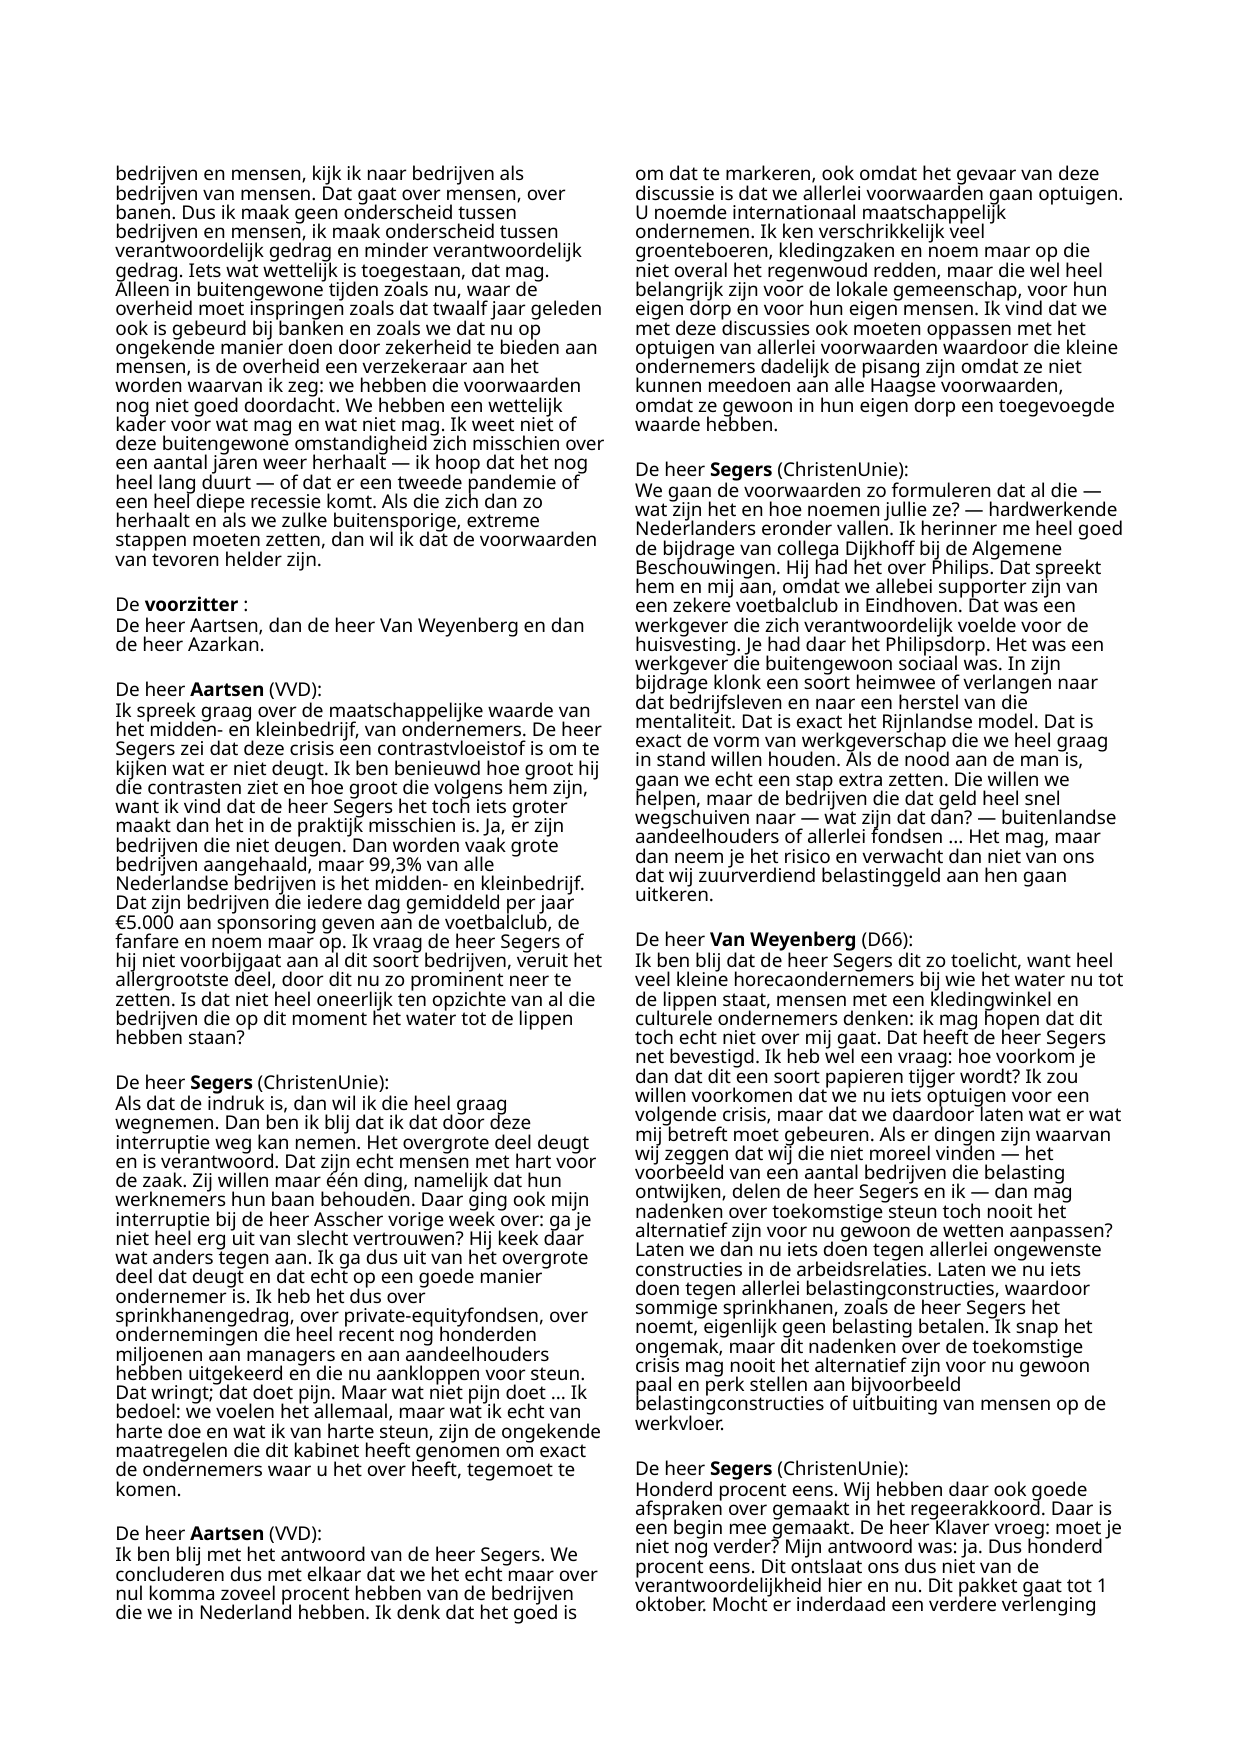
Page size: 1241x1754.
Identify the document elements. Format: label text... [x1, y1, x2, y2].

text De heer Segers (ChristenUnie): [635, 1455, 1125, 1481]
text We gaan de voorwaarden zo formuleren dat al die — wat zijn het en hoe noemen jullie ze? — hardwerkende Nederlanders eronder vallen. Ik herinner me heel goed de bijdrage van collega Dijkhoff bij de Algemene Beschouwingen. Hij had het over Philips. Dat spreekt hem en mij aan, omdat we allebei supporter zijn van een zekere voetbalclub in Eindhoven. Dat was een werkgever die zich verantwoordelijk voelde voor de huisvesting. Je had daar het Philipsdorp. Het was een werkgever die buitengewoon sociaal was. In zijn bijdrage klonk een soort heimwee of verlangen naar dat bedrijfsleven en naar een herstel van die mentaliteit. Dat is exact het Rijnlandse model. Dat is exact de vorm van werkgeverschap die we heel graag in stand willen houden. Als de nood aan de man is, gaan we echt een stap extra zetten. Die willen we helpen, maar de bedrijven die dat geld heel snel wegschuiven naar — wat zijn dat dan? — buitenlandse aandeelhouders of allerlei fondsen ... Het mag, maar dan neem je het risico en verwacht dan niet van ons dat wij zuurverdiend belastinggeld aan hen gaan uitkeren. [635, 482, 1125, 906]
text Ik spreek graag over de maatschappelijke waarde van het midden- en kleinbedrijf, van ondernemers. De heer Segers zei dat deze crisis een contrastvloeistof is om te kijken wat er niet deugt. Ik ben benieuwd hoe groot hij die contrasten ziet en hoe groot die volgens hem zijn, want ik vind dat de heer Segers het toch iets groter maakt dan het in de praktijk misschien is. Ja, er zijn bedrijven die niet deugen. Dan worden vaak grote bedrijven aangehaald, maar 99,3% van alle Nederlandse bedrijven is het midden- en kleinbedrijf. Dat zijn bedrijven die iedere dag gemiddeld per jaar €5.000 aan sponsoring geven aan de voetbalclub, de fanfare en noem maar op. Ik vraag de heer Segers of hij niet voorbijgaat aan al dit soort bedrijven, veruit het allergrootste deel, door dit nu zo prominent neer te zetten. Is dat niet heel oneerlijk ten opzichte van al die bedrijven die op dit moment het water tot de lippen hebben staan? [115, 702, 605, 1048]
text Honderd procent eens. Wij hebben daar ook goede afspraken over gemaakt in het regeerakkoord. Daar is een begin mee gemaakt. De heer Klaver vroeg: moet je niet nog verder? Mijn antwoord was: ja. Dus honderd procent eens. Dit ontslaat ons dus niet van de verantwoordelijkheid hier en nu. Dit pakket gaat tot 1 oktober. Mocht er inderdaad een verdere verlenging [635, 1481, 1125, 1615]
text De voorzitter : [115, 591, 605, 617]
text Ik ben blij met het antwoord van de heer Segers. We concluderen dus met elkaar dat we het echt maar over nul komma zoveel procent hebben van de bedrijven die we in Nederland hebben. Ik denk dat het goed is [115, 1546, 605, 1623]
text De heer Van Weyenberg (D66): [635, 926, 1125, 952]
text om dat te markeren, ook omdat het gevaar van deze discussie is dat we allerlei voorwaarden gaan optuigen. U noemde internationaal maatschappelijk ondernemen. Ik ken verschrikkelijk veel groenteboeren, kledingzaken en noem maar op die niet overal het regenwoud redden, maar die wel heel belangrijk zijn voor de lokale gemeenschap, voor hun eigen dorp en voor hun eigen mensen. Ik vind dat we met deze discussies ook moeten oppassen met het optuigen van allerlei voorwaarden waardoor die kleine ondernemers dadelijk de pisang zijn omdat ze niet kunnen meedoen aan alle Haagse voorwaarden, omdat ze gewoon in hun eigen dorp een toegevoegde waarde hebben. [635, 165, 1125, 435]
text Als dat de indruk is, dan wil ik die heel graag wegnemen. Dan ben ik blij dat ik dat door deze interruptie weg kan nemen. Het overgrote deel deugt en is verantwoord. Dat zijn echt mensen met hart voor de zaak. Zij willen maar één ding, namelijk dat hun werknemers hun baan behouden. Daar ging ook mijn interruptie bij de heer Asscher vorige week over: ga je niet heel erg uit van slecht vertrouwen? Hij keek daar wat anders tegen aan. Ik ga dus uit van het overgrote deel dat deugt en dat echt op een goede manier ondernemer is. Ik heb het dus over sprinkhanengedrag, over private-equityfondsen, over ondernemingen die heel recent nog honderden miljoenen aan managers en aan aandeelhouders hebben uitgekeerd en die nu aankloppen voor steun. Dat wringt; dat doet pijn. Maar wat niet pijn doet ... Ik bedoel: we voelen het allemaal, maar wat ik echt van harte doe en wat ik van harte steun, zijn de ongekende maatregelen die dit kabinet heeft genomen om exact de ondernemers waar u het over heeft, tegemoet te komen. [115, 1095, 605, 1500]
text bedrijven en mensen, kijk ik naar bedrijven als bedrijven van mensen. Dat gaat over mensen, over banen. Dus ik maak geen onderscheid tussen bedrijven en mensen, ik maak onderscheid tussen verantwoordelijk gedrag en minder verantwoordelijk gedrag. Iets wat wettelijk is toegestaan, dat mag. Alleen in buitengewone tijden zoals nu, waar de overheid moet inspringen zoals dat twaalf jaar geleden ook is gebeurd bij banken en zoals we dat nu op ongekende manier doen door zekerheid te bieden aan mensen, is de overheid een verzekeraar aan het worden waarvan ik zeg: we hebben die voorwaarden nog niet goed doordacht. We hebben een wettelijk kader voor wat mag en wat niet mag. Ik weet niet of deze buitengewone omstandigheid zich misschien over een aantal jaren weer herhaalt — ik hoop dat het nog heel lang duurt — of dat er een tweede pandemie of een heel diepe recessie komt. Als die zich dan zo herhaalt en als we zulke buitensporige, extreme stappen moeten zetten, dan wil ik dat de voorwaarden van tevoren helder zijn. [115, 165, 605, 570]
text De heer Segers (ChristenUnie): [635, 456, 1125, 482]
text De heer Aartsen (VVD): [115, 1521, 605, 1546]
text De heer Segers (ChristenUnie): [115, 1069, 605, 1095]
text De heer Aartsen, dan de heer Van Weyenberg en dan de heer Azarkan. [115, 617, 605, 655]
text De heer Aartsen (VVD): [115, 676, 605, 702]
text Ik ben blij dat de heer Segers dit zo toelicht, want heel veel kleine horecaondernemers bij wie het water nu tot de lippen staat, mensen met een kledingwinkel en culturele ondernemers denken: ik mag hopen dat dit toch echt niet over mij gaat. Dat heeft de heer Segers net bevestigd. Ik heb wel een vraag: hoe voorkom je dan dat dit een soort papieren tijger wordt? Ik zou willen voorkomen dat we nu iets optuigen voor een volgende crisis, maar dat we daardoor laten wat er wat mij betreft moet gebeuren. Als er dingen zijn waarvan wij zeggen dat wij die niet moreel vinden — het voorbeeld van een aantal bedrijven die belasting ontwijken, delen de heer Segers en ik — dan mag nadenken over toekomstige steun toch nooit het alternatief zijn voor nu gewoon de wetten aanpassen? Laten we dan nu iets doen tegen allerlei ongewenste constructies in de arbeidsrelaties. Laten we nu iets doen tegen allerlei belastingconstructies, waardoor sommige sprinkhanen, zoals de heer Segers het noemt, eigenlijk geen belasting betalen. Ik snap het ongemak, maar dit nadenken over de toekomstige crisis mag nooit het alternatief zijn voor nu gewoon paal en perk stellen aan bijvoorbeeld belastingconstructies of uitbuiting van mensen op de werkvloer. [635, 952, 1125, 1434]
